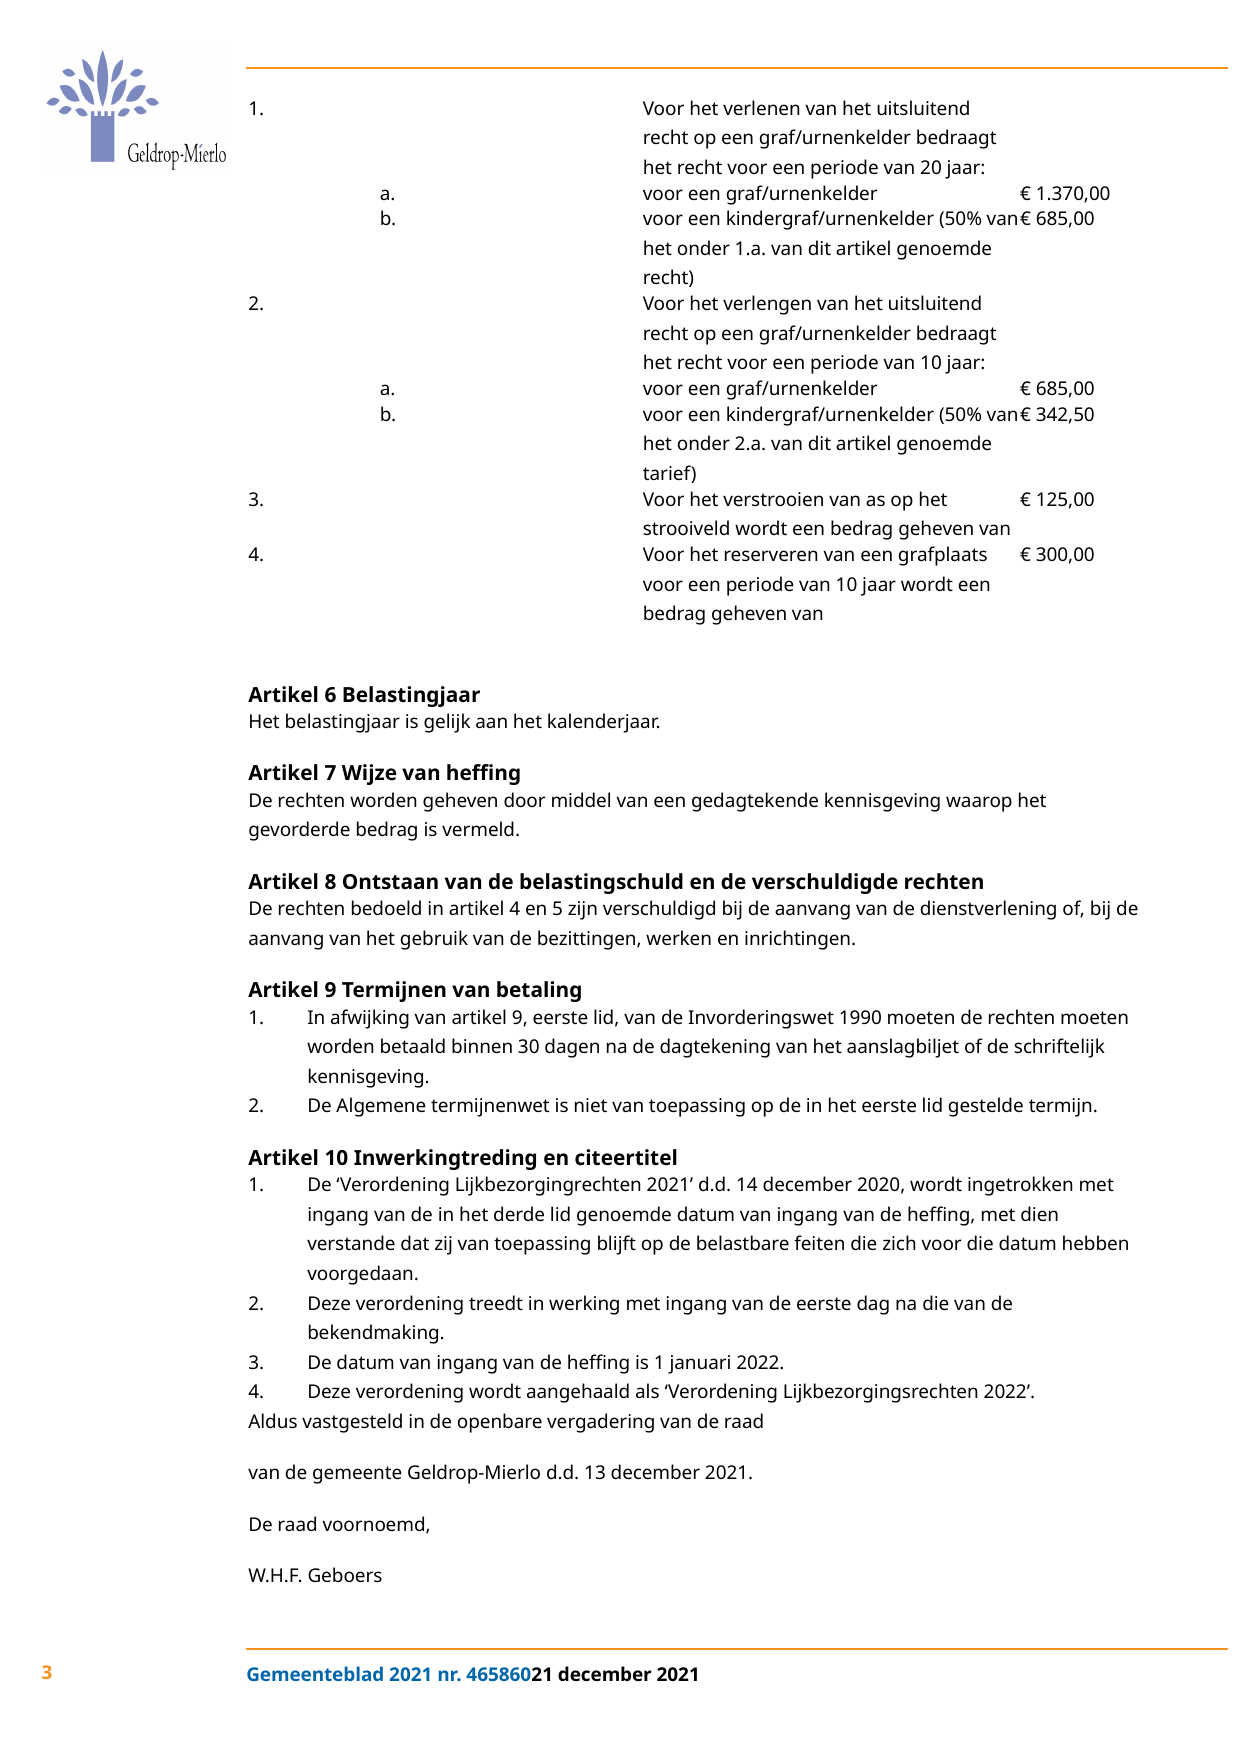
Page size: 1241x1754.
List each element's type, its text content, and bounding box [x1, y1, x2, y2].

text Aldus vastgesteld in de openbare vergadering van de raad [248, 1408, 1152, 1434]
table_cell voor een kindergraf/urnenkelder (50% van het onder 2.a. van dit artikel genoemde tarief) [643, 401, 1020, 486]
text van de gemeente Geldrop-Mierlo d.d. 13 december 2021. [248, 1459, 1152, 1485]
table_cell [511, 486, 643, 541]
text Artikel 6 Belastingjaar [248, 680, 1152, 708]
table_cell [248, 180, 379, 205]
table_cell a. [380, 375, 643, 401]
table_header Voor het verlenen van het uitsluitend recht op een graf/urnenkelder bedraagt het recht voor een periode van 20 jaar: [643, 95, 1020, 180]
text De rechten bedoeld in artikel 4 en 5 zijn verschuldigd bij de aanvang van de dienstverlening of, bij de aanvang van het gebruik van de bezittingen, werken en inrichtingen. [248, 895, 1152, 951]
text Artikel 8 Ontstaan van de belastingschuld en de verschuldigde rechten [248, 867, 1152, 895]
table_cell € 1.370,00 [1020, 180, 1152, 205]
table_header 1. [248, 95, 379, 180]
table_cell € 125,00 [1020, 486, 1152, 541]
text De raad voornoemd, [248, 1511, 1152, 1537]
text Artikel 9 Termijnen van betaling [248, 975, 1152, 1004]
text Artikel 7 Wijze van heffing [248, 758, 1152, 787]
table_cell Voor het reserveren van een grafplaats voor een periode van 10 jaar wordt een bedrag geheven van [643, 541, 1020, 626]
table_cell € 685,00 [1020, 205, 1152, 290]
table_cell voor een kindergraf/urnenkelder (50% van het onder 1.a. van dit artikel genoemde recht) [643, 205, 1020, 290]
table_cell [380, 290, 643, 375]
table_cell Voor het verstrooien van as op het strooiveld wordt een bedrag geheven van [643, 486, 1020, 541]
table_cell 4. [248, 541, 511, 626]
text Het belastingjaar is gelijk aan het kalenderjaar. [248, 708, 1152, 734]
list Deze verordening treedt in werking met ingang van de eerste dag na die van de bekendmaking. [248, 1290, 1152, 1345]
table_header [380, 95, 643, 180]
table_cell a. [380, 180, 643, 205]
table_cell [248, 401, 379, 486]
table_cell € 685,00 [1020, 375, 1152, 401]
table_cell [248, 375, 379, 401]
table_cell [511, 541, 643, 626]
list In afwijking van artikel 9, eerste lid, van de Invorderingswet 1990 moeten de rechten moeten worden betaald binnen 30 dagen na de dagtekening van het aanslagbiljet of de schriftelijk kennisgeving. [248, 1004, 1152, 1089]
picture [41, 47, 231, 172]
table_cell voor een graf/urnenkelder [643, 375, 1020, 401]
list De datum van ingang van de heffing is 1 januari 2022. [248, 1349, 1152, 1375]
list De Algemene termijnenwet is niet van toepassing op de in het eerste lid gestelde termijn. [248, 1093, 1152, 1118]
table_cell € 300,00 [1020, 541, 1152, 626]
table_cell b. [380, 205, 643, 290]
text Artikel 10 Inwerkingtreding en citeertitel [248, 1143, 1152, 1171]
table_cell 2. [248, 290, 379, 375]
table_cell [1020, 290, 1152, 375]
table_cell € 342,50 [1020, 401, 1152, 486]
text De rechten worden geheven door middel van een gedagtekende kennisgeving waarop het gevorderde bedrag is vermeld. [248, 787, 1152, 842]
table_header [1020, 95, 1152, 180]
table_cell [248, 205, 379, 290]
table_cell Voor het verlengen van het uitsluitend recht op een graf/urnenkelder bedraagt het recht voor een periode van 10 jaar: [643, 290, 1020, 375]
list De ‘Verordening Lijkbezorgingrechten 2021’ d.d. 14 december 2020, wordt ingetrokken met ingang van de in het derde lid genoemde datum van ingang van de heffing, met dien verstande dat zij van toepassing blijft op de belastbare feiten die zich voor die datum hebben voorgedaan. [248, 1171, 1152, 1286]
table_cell b. [380, 401, 643, 486]
list Deze verordening wordt aangehaald als ‘Verordening Lijkbezorgingsrechten 2022’. [248, 1378, 1152, 1404]
table_cell voor een graf/urnenkelder [643, 180, 1020, 205]
table_cell 3. [248, 486, 511, 541]
text W.H.F. Geboers [248, 1562, 1152, 1588]
